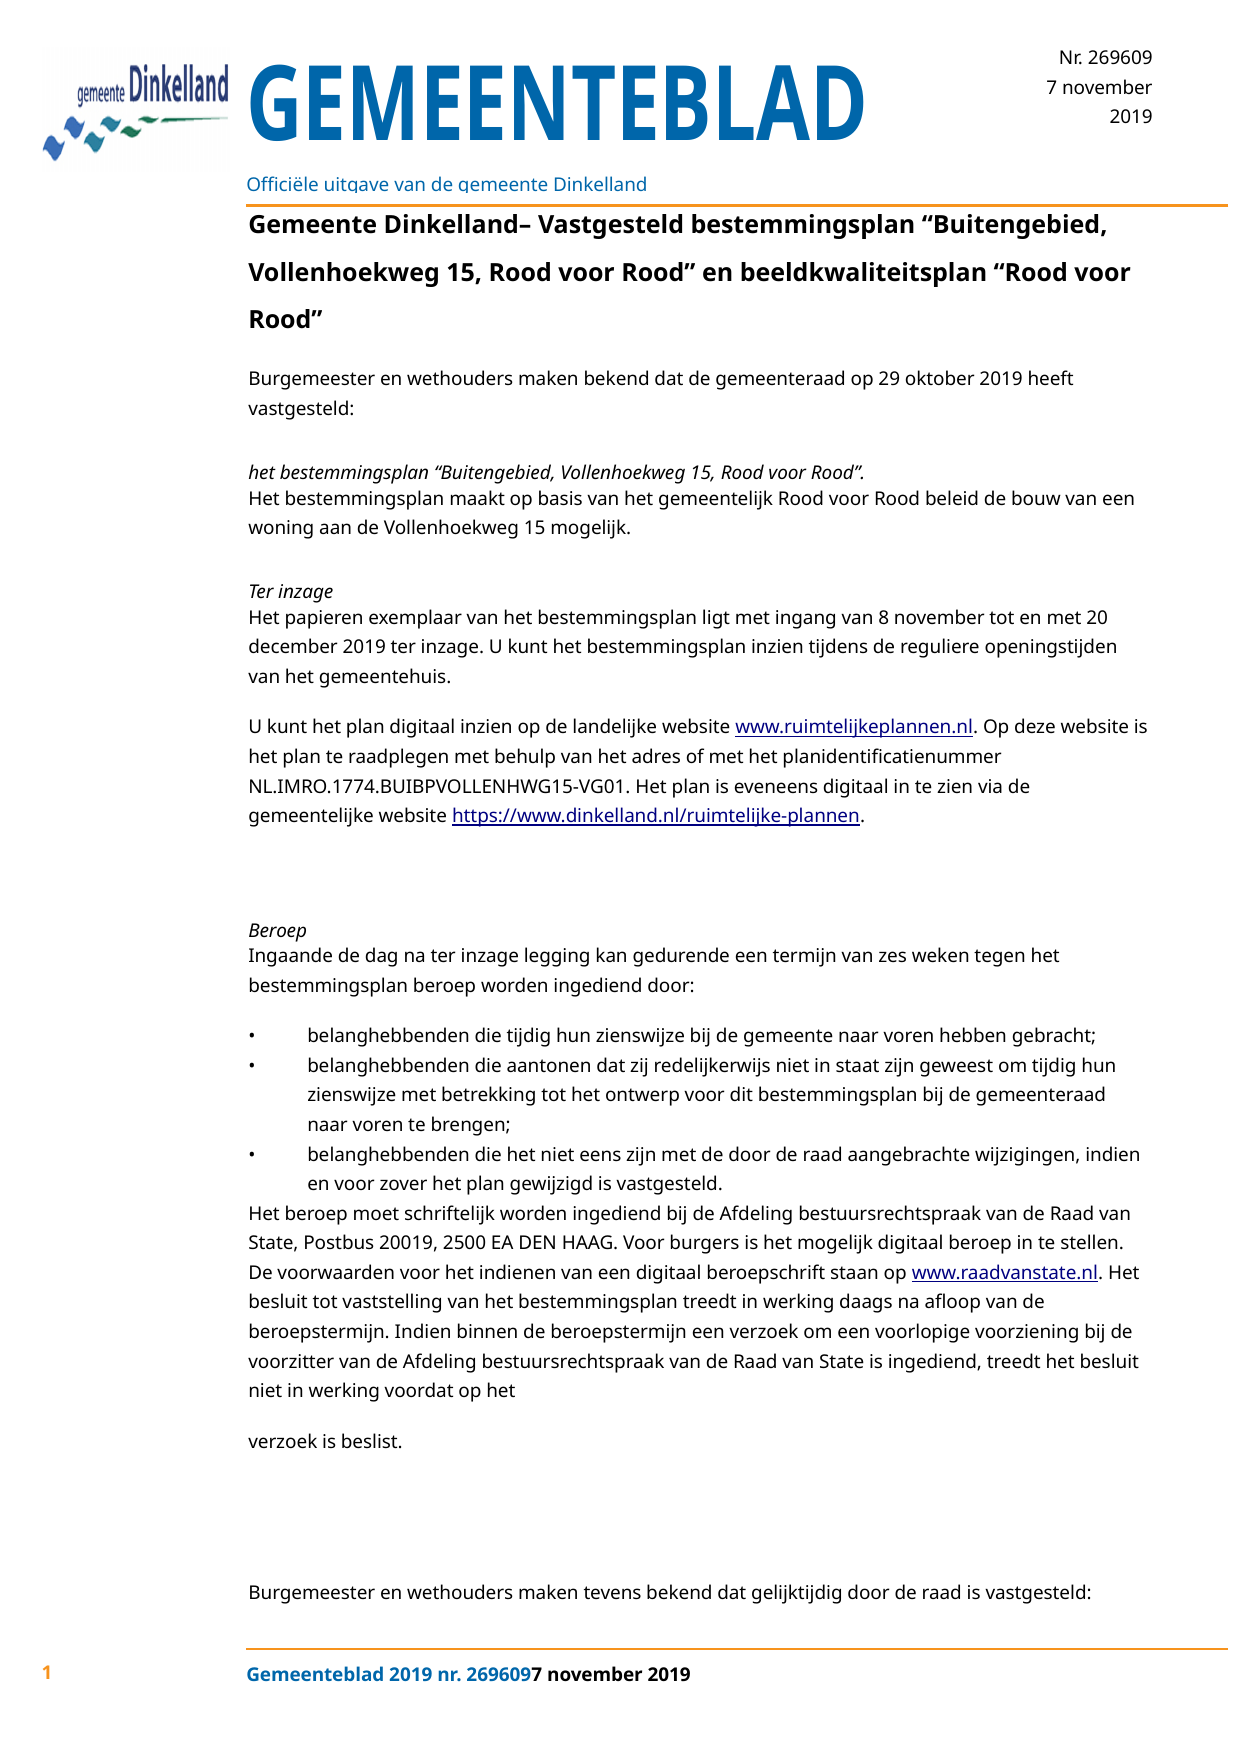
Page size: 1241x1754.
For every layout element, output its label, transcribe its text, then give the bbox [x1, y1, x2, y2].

text Het beroep moet schriftelijk worden ingediend bij de Afdeling bestuursrechtspraak van de Raad van State, Postbus 20019, 2500 EA DEN HAAG. Voor burgers is het mogelijk digitaal beroep in te stellen. De voorwaarden voor het indienen van een digitaal beroepschrift staan op www.raadvanstate.nl. Het besluit tot vaststelling van het bestemmingsplan treedt in werking daags na afloop van de beroepstermijn. Indien binnen de beroepstermijn een verzoek om een voorlopige voorziening bij de voorzitter van de Afdeling bestuursrechtspraak van de Raad van State is ingediend, treedt het besluit niet in werking voordat op het [248, 1200, 1152, 1403]
text Burgemeester en wethouders maken bekend dat de gemeenteraad op 29 oktober 2019 heeft vastgesteld: [248, 366, 1152, 421]
list belanghebbenden die tijdig hun zienswijze bij de gemeente naar voren hebben gebracht; [248, 1022, 1152, 1048]
text U kunt het plan digitaal inzien op de landelijke website www.ruimtelijkeplannen.nl. Op deze website is het plan te raadplegen met behulp van het adres of met het planidentificatienummer NL.IMRO.1774.BUIBPVOLLENHWG15-VG01. Het plan is eveneens digitaal in te zien via de gemeentelijke website https://www.dinkelland.nl/ruimtelijke-plannen. [248, 714, 1152, 828]
text Burgemeester en wethouders maken tevens bekend dat gelijktijdig door de raad is vastgesteld: [248, 1579, 1152, 1605]
text Ingaande de dag na ter inzage legging kan gedurende een termijn van zes weken tegen het bestemmingsplan beroep worden ingediend door: [248, 942, 1152, 998]
text Beroep [248, 917, 1152, 942]
list belanghebbenden die aantonen dat zij redelijkerwijs niet in staat zijn geweest om tijdig hun zienswijze met betrekking tot het ontwerp voor dit bestemmingsplan bij de gemeenteraad naar voren te brengen; [248, 1052, 1152, 1137]
text Het papieren exemplaar van het bestemmingsplan ligt met ingang van 8 november tot en met 20 december 2019 ter inzage. U kunt het bestemmingsplan inzien tijdens de reguliere openingstijden van het gemeentehuis. [248, 604, 1152, 689]
text Het bestemmingsplan maakt op basis van het gemeentelijk Rood voor Rood beleid de bouw van een woning aan de Vollenhoekweg 15 mogelijk. [248, 485, 1152, 540]
text Gemeente Dinkelland– Vastgesteld bestemmingsplan “Buitengebied, Vollenhoekweg 15, Rood voor Rood” en beeldkwaliteitsplan “Rood voor Rood” [248, 207, 1152, 336]
list belanghebbenden die het niet eens zijn met de door de raad aangebrachte wijzigingen, indien en voor zover het plan gewijzigd is vastgesteld. [248, 1141, 1152, 1196]
text Ter inzage [248, 578, 1152, 604]
text het bestemmingsplan “Buitengebied, Vollenhoekweg 15, Rood voor Rood”. [248, 459, 1152, 485]
picture [41, 47, 231, 172]
text verzoek is beslist. [248, 1428, 1152, 1454]
